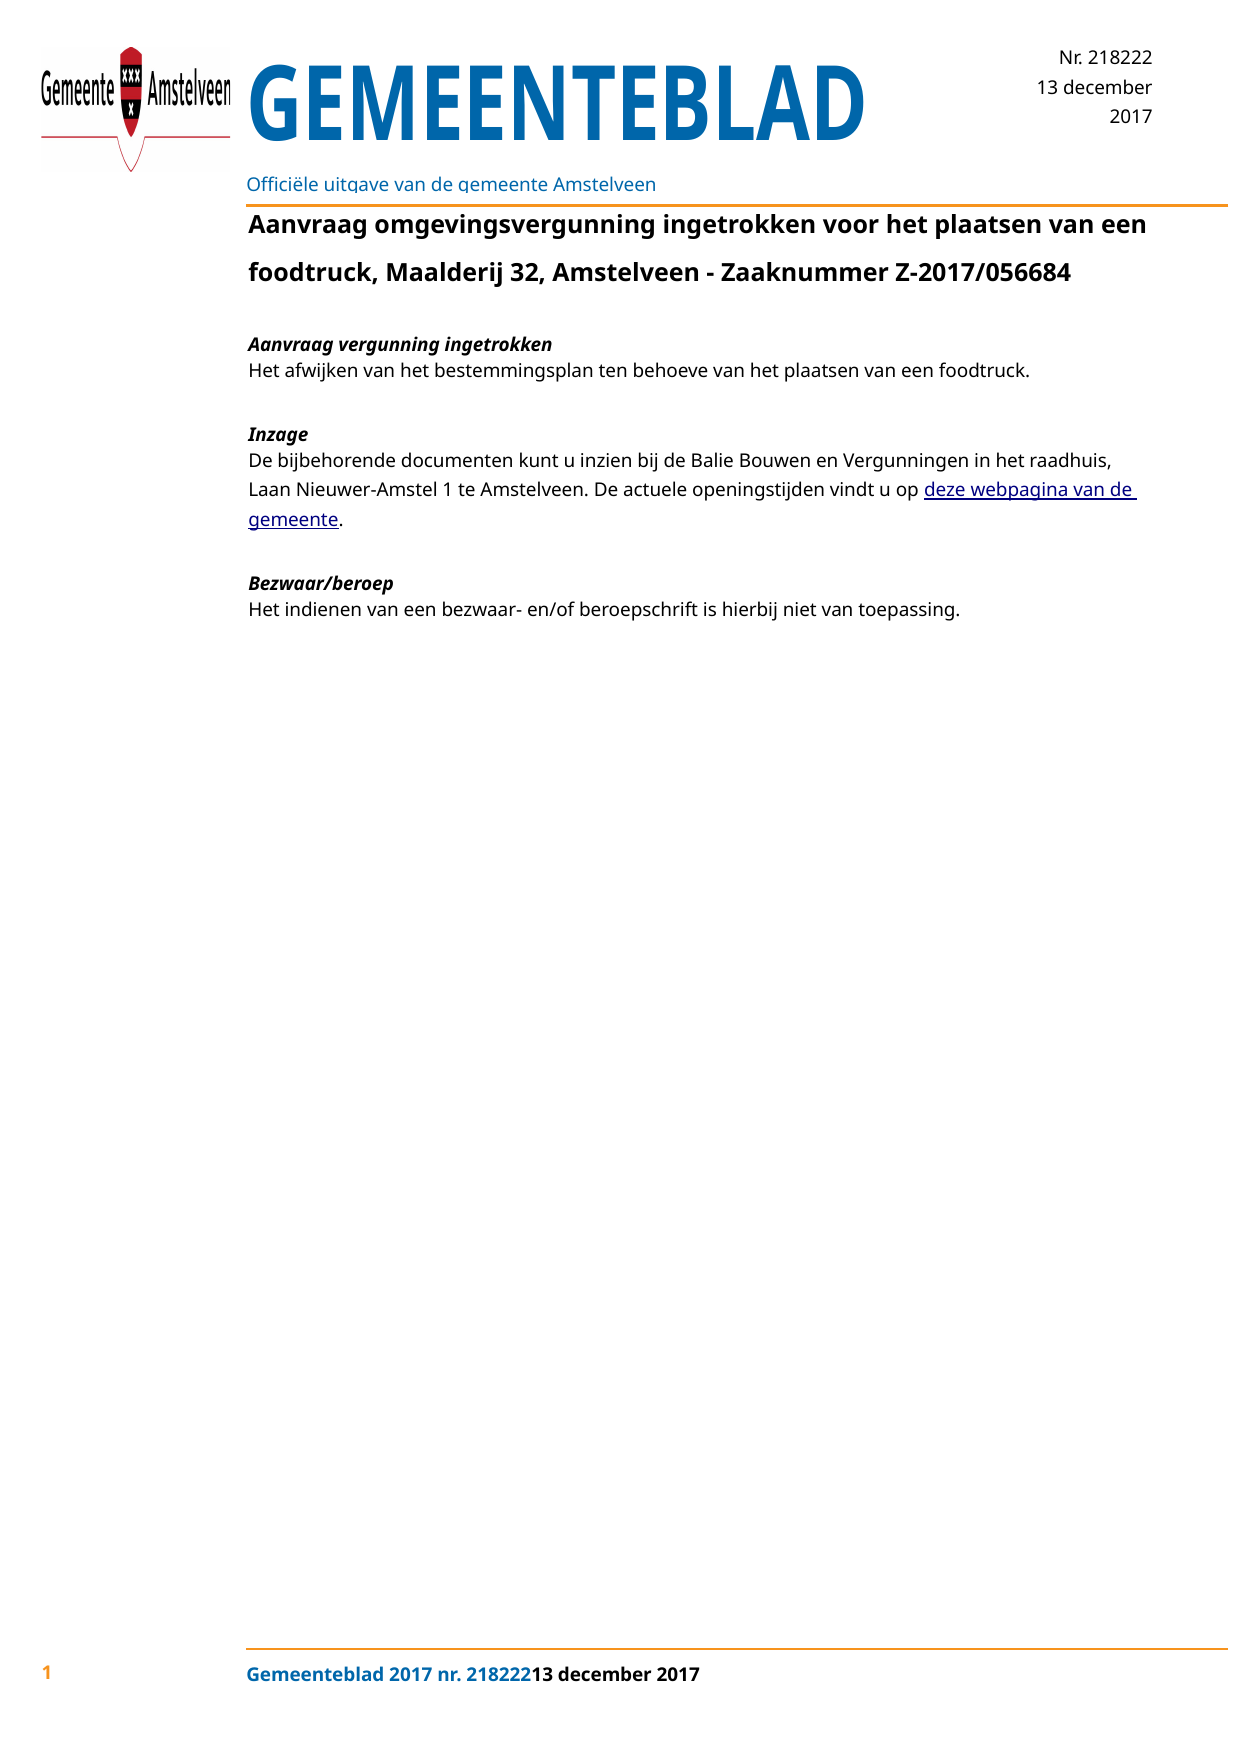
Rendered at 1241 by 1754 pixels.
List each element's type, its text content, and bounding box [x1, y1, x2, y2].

text Aanvraag vergunning ingetrokken [248, 331, 1152, 357]
text Aanvraag omgevingsvergunning ingetrokken voor het plaatsen van een foodtruck, Maalderij 32, Amstelveen - Zaaknummer Z-2017/056684 [248, 207, 1152, 288]
text Het indienen van een bezwaar- en/of beroepschrift is hierbij niet van toepassing. [248, 596, 1152, 621]
picture [41, 47, 231, 172]
text Het afwijken van het bestemmingsplan ten behoeve van het plaatsen van een foodtruck. [248, 357, 1152, 383]
text De bijbehorende documenten kunt u inzien bij de Balie Bouwen en Vergunningen in het raadhuis, Laan Nieuwer-Amstel 1 te Amstelveen. De actuele openingstijden vindt u op deze webpagina van de gemeente. [248, 447, 1152, 532]
text Inzage [248, 421, 1152, 447]
text Bezwaar/beroep [248, 570, 1152, 596]
